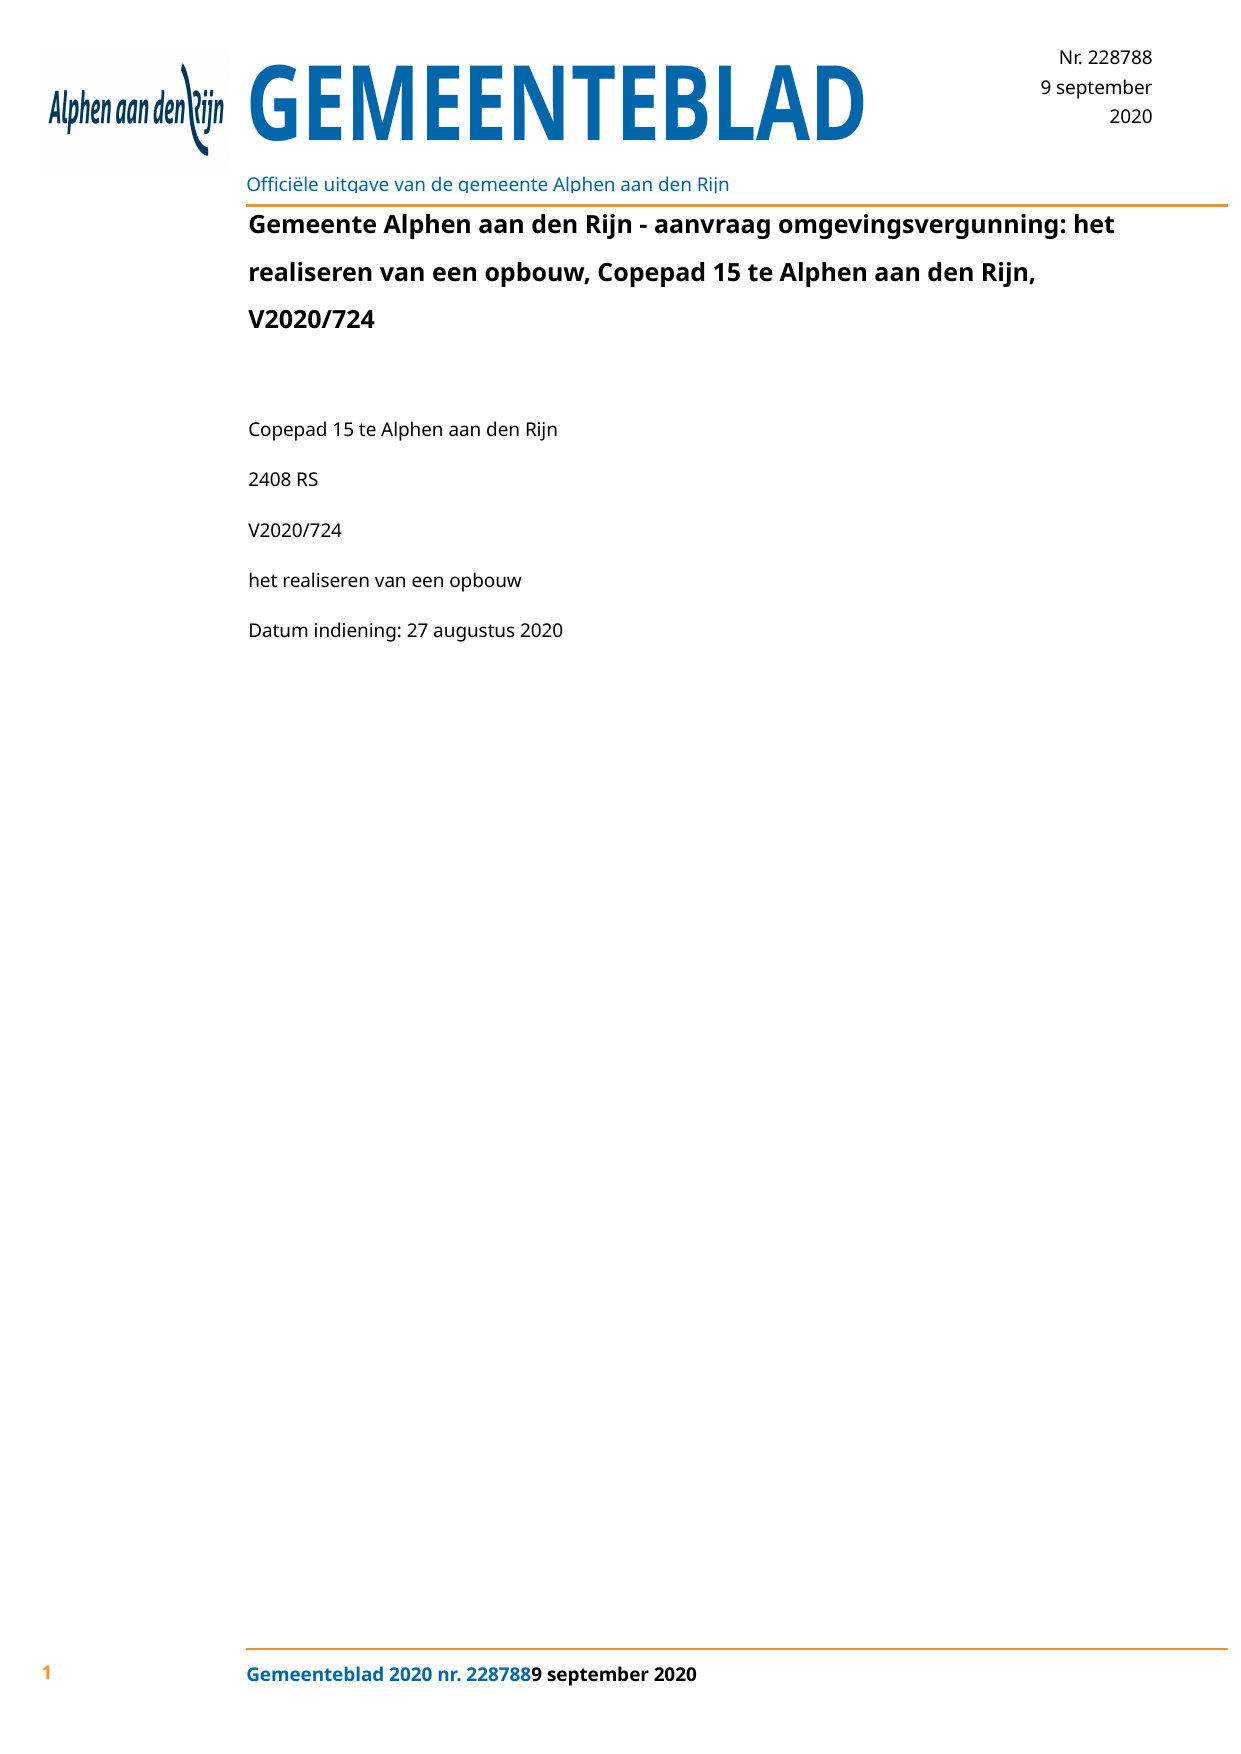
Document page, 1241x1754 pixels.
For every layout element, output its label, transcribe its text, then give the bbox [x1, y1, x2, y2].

text het realiseren van een opbouw [248, 567, 1152, 593]
text Gemeente Alphen aan den Rijn - aanvraag omgevingsvergunning: het realiseren van een opbouw, Copepad 15 te Alphen aan den Rijn, V2020/724 [248, 207, 1152, 336]
text V2020/724 [248, 517, 1152, 542]
text 2408 RS [248, 466, 1152, 492]
text Datum indiening: 27 augustus 2020 [248, 618, 1152, 643]
text Copepad 15 te Alphen aan den Rijn [248, 416, 1152, 442]
picture [41, 47, 231, 172]
